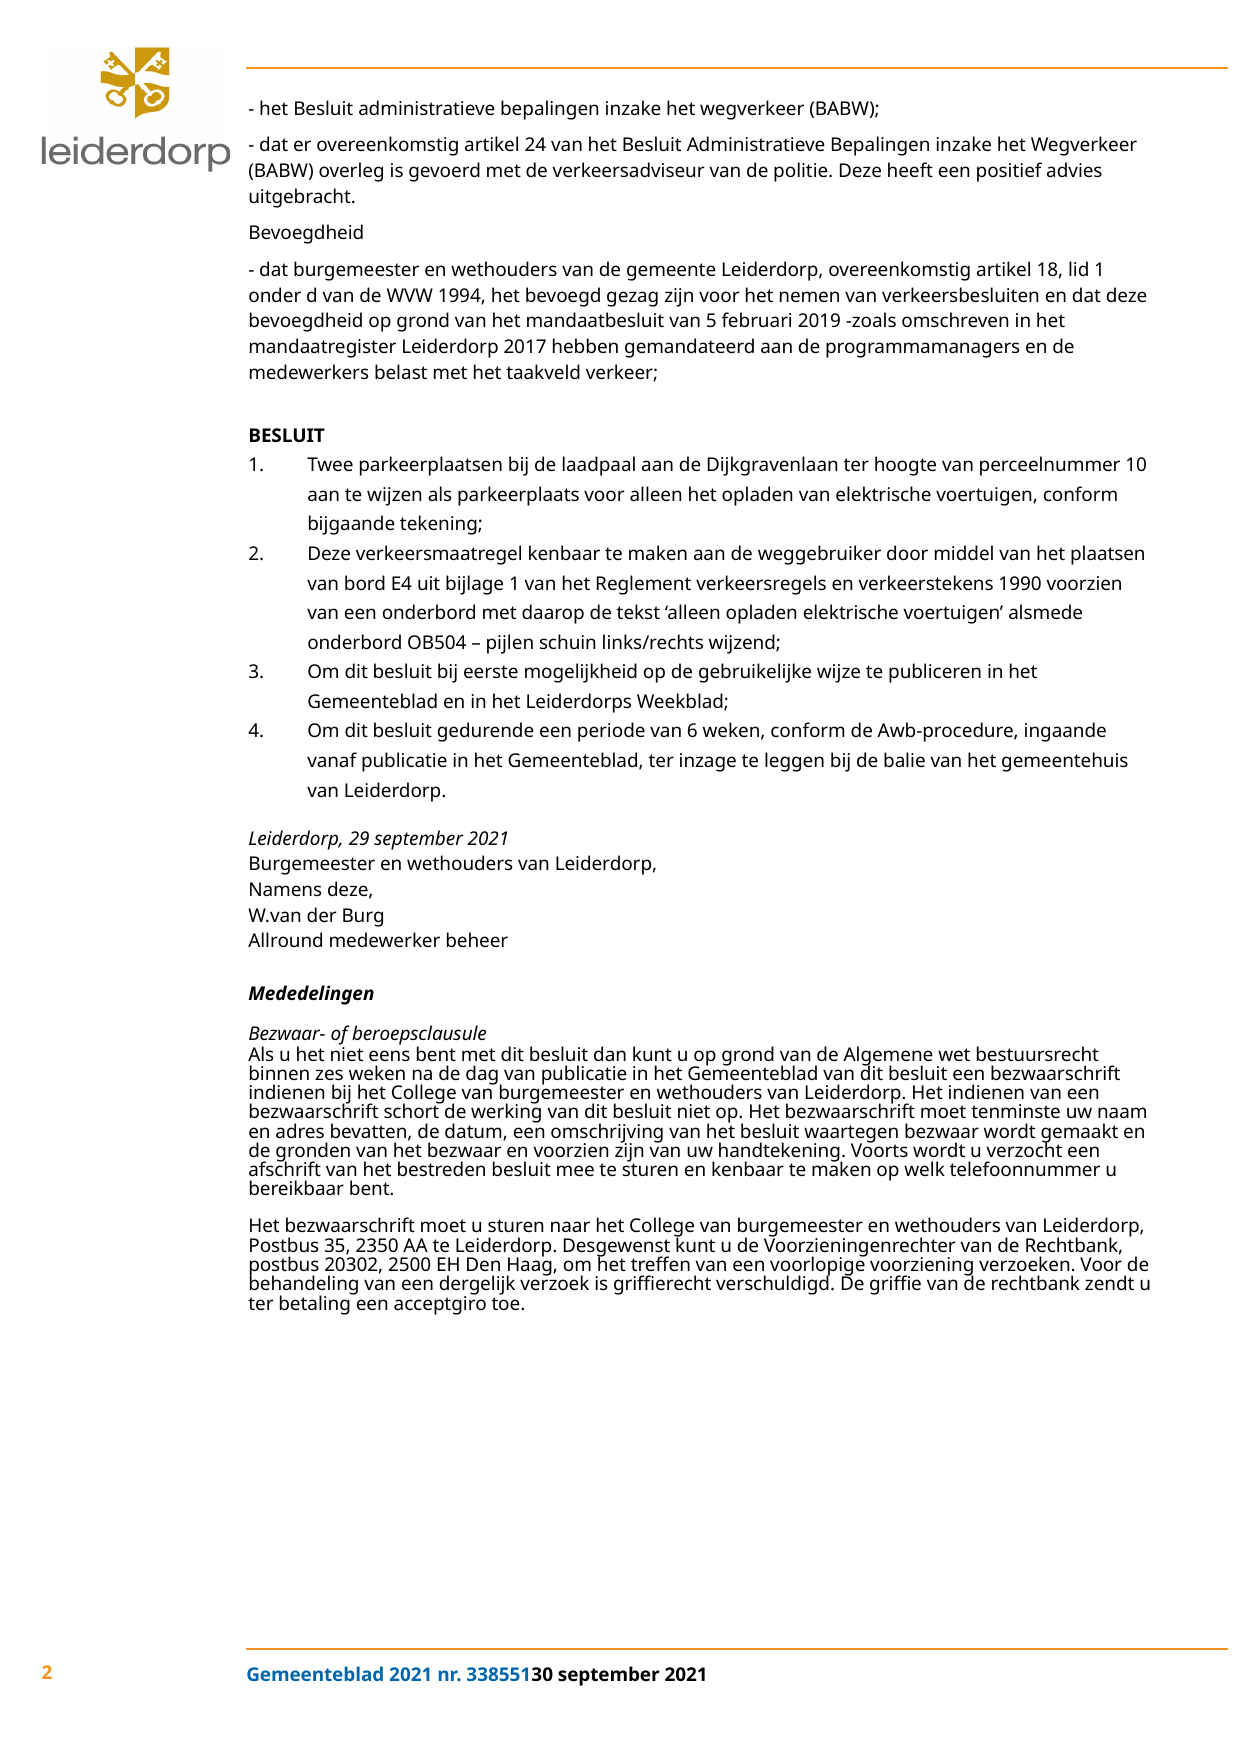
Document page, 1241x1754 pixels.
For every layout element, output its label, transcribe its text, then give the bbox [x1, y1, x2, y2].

picture [41, 47, 231, 172]
text Allround medewerker beheer [248, 928, 1152, 953]
text BESLUIT [248, 422, 1152, 448]
text Namens deze, [248, 876, 1152, 902]
text Als u het niet eens bent met dit besluit dan kunt u op grond van de Algemene wet bestuursrecht binnen zes weken na de dag van publicatie in het Gemeenteblad van dit besluit een bezwaarschrift indienen bij het College van burgemeester en wethouders van Leiderdorp. Het indienen van een bezwaarschrift schort de werking van dit besluit niet op. Het bezwaarschrift moet tenminste uw naam en adres bevatten, de datum, een omschrijving van het besluit waartegen bezwaar wordt gemaakt en de gronden van het bezwaar en voorzien zijn van uw handtekening. Voorts wordt u verzocht een afschrift van het bestreden besluit mee te sturen en kenbaar te maken op welk telefoonnummer u bereikbaar bent. [248, 1046, 1152, 1200]
text - dat er overeenkomstig artikel 24 van het Besluit Administratieve Bepalingen inzake het Wegverkeer (BABW) overleg is gevoerd met de verkeersadviseur van de politie. Deze heeft een positief advies uitgebracht. [248, 131, 1152, 209]
list Deze verkeersmaatregel kenbaar te maken aan de weggebruiker door middel van het plaatsen van bord E4 uit bijlage 1 van het Reglement verkeersregels en verkeerstekens 1990 voorzien van een onderbord met daarop de tekst ‘alleen opladen elektrische voertuigen’ alsmede onderbord OB504 – pijlen schuin links/rechts wijzend; [248, 540, 1152, 655]
list Om dit besluit gedurende een periode van 6 weken, conform de Awb-procedure, ingaande vanaf publicatie in het Gemeenteblad, ter inzage te leggen bij de balie van het gemeentehuis van Leiderdorp. [248, 718, 1152, 803]
text Het bezwaarschrift moet u sturen naar het College van burgemeester en wethouders van Leiderdorp, Postbus 35, 2350 AA te Leiderdorp. Desgewenst kunt u de Voorzieningenrechter van de Rechtbank, postbus 20302, 2500 EH Den Haag, om het treffen van een voorlopige voorziening verzoeken. Voor de behandeling van een dergelijk verzoek is griffierecht verschuldigd. De griffie van de rechtbank zendt u ter betaling een acceptgiro toe. [248, 1217, 1152, 1314]
list Om dit besluit bij eerste mogelijkheid op de gebruikelijke wijze te publiceren in het Gemeenteblad en in het Leiderdorps Weekblad; [248, 658, 1152, 714]
text Burgemeester en wethouders van Leiderdorp, [248, 850, 1152, 876]
text Leiderdorp, 29 september 2021 [248, 825, 1152, 850]
text Mededelingen [248, 981, 1152, 1006]
list Twee parkeerplaatsen bij de laadpaal aan de Dijkgravenlaan ter hoogte van perceelnummer 10 aan te wijzen als parkeerplaats voor alleen het opladen van elektrische voertuigen, conform bijgaande tekening; [248, 451, 1152, 536]
text - het Besluit administratieve bepalingen inzake het wegverkeer (BABW); [248, 95, 1152, 121]
text Bezwaar- of beroepsclausule [248, 1020, 1152, 1046]
text W.van der Burg [248, 902, 1152, 928]
text Bevoegdheid [248, 219, 1152, 245]
text - dat burgemeester en wethouders van de gemeente Leiderdorp, overeenkomstig artikel 18, lid 1 onder d van de WVW 1994, het bevoegd gezag zijn voor het nemen van verkeersbesluiten en dat deze bevoegdheid op grond van het mandaatbesluit van 5 februari 2019 -zoals omschreven in het mandaatregister Leiderdorp 2017 hebben gemandateerd aan de programmamanagers en de medewerkers belast met het taakveld verkeer; [248, 256, 1152, 385]
